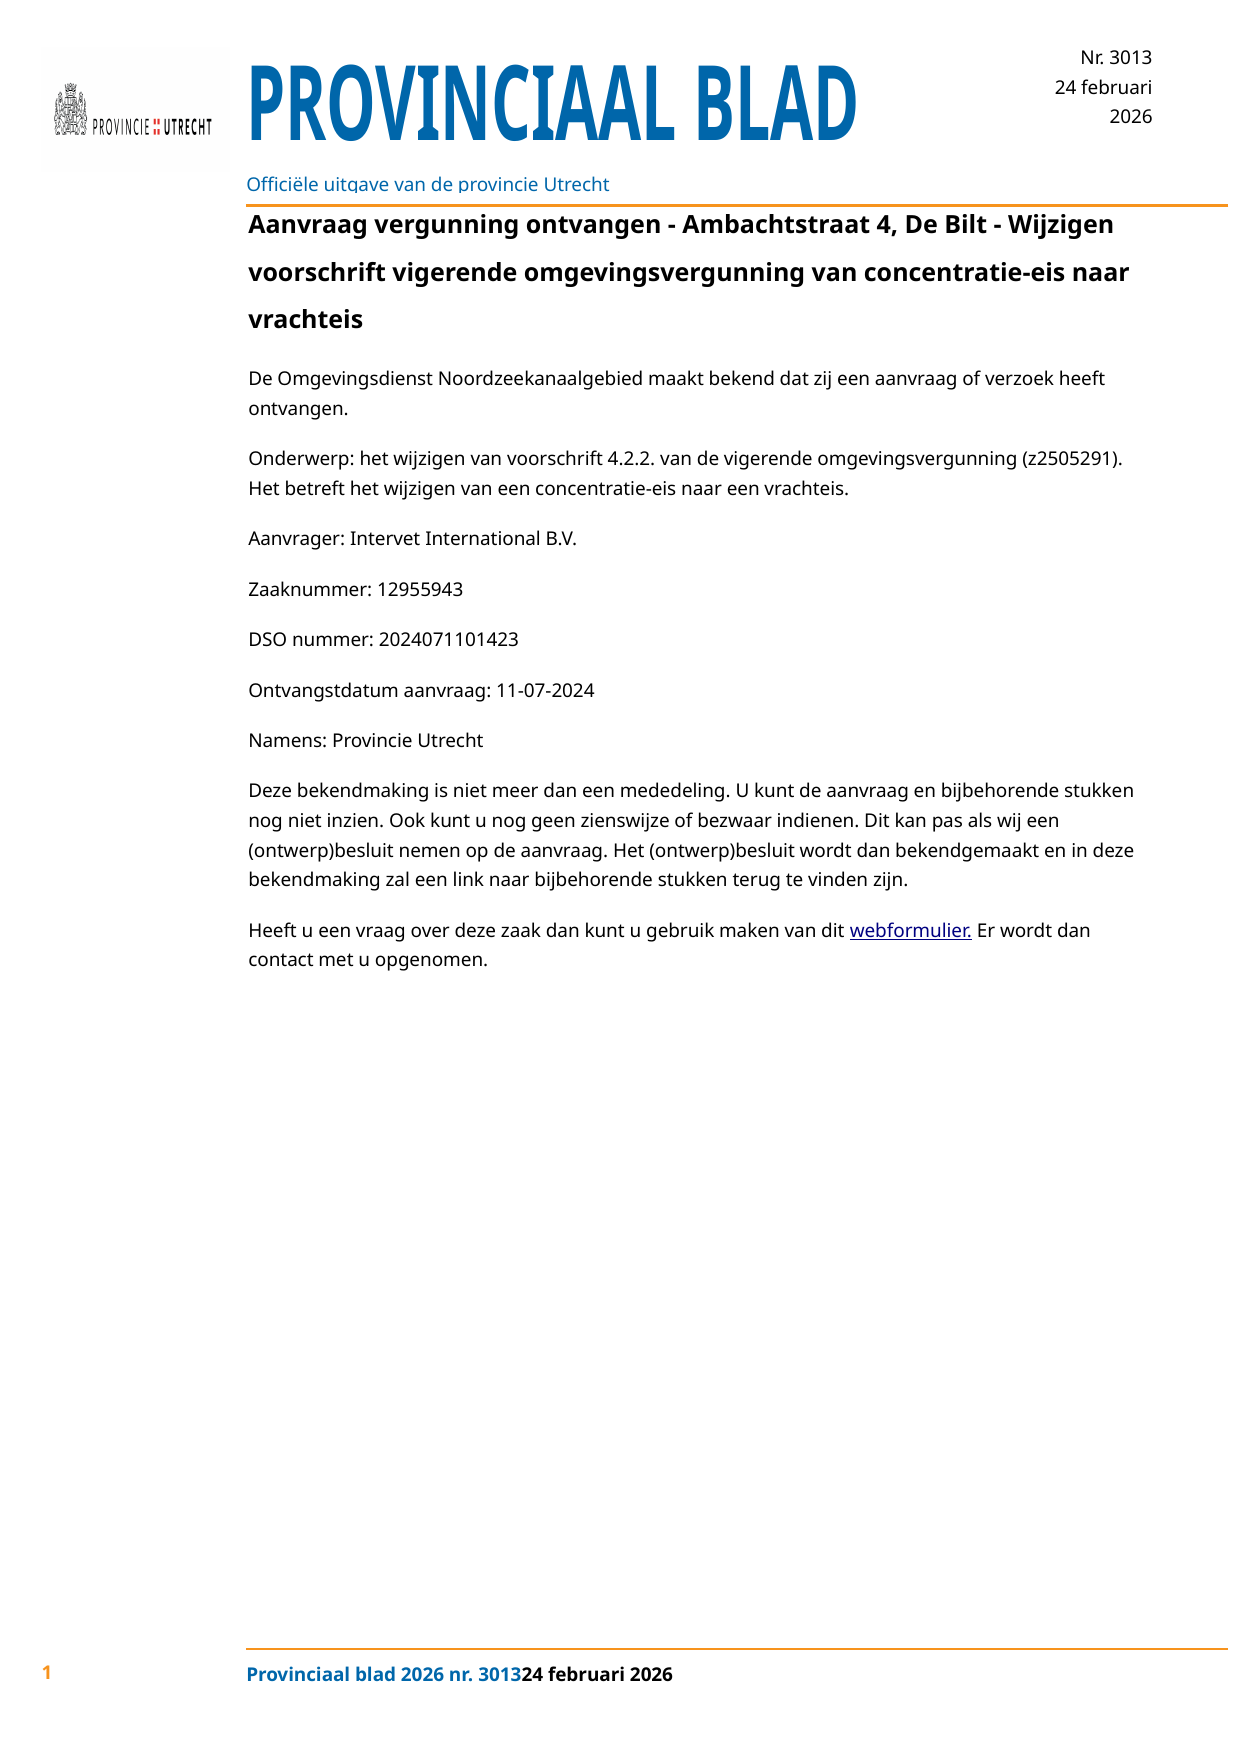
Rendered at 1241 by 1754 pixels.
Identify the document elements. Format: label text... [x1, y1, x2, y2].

text Namens: Provincie Utrecht [248, 727, 1152, 753]
text Zaaknummer: 12955943 [248, 576, 1152, 602]
text Onderwerp: het wijzigen van voorschrift 4.2.2. van de vigerende omgevingsvergunning (z2505291). Het betreft het wijzigen van een concentratie-eis naar een vrachteis. [248, 446, 1152, 501]
text Deze bekendmaking is niet meer dan een mededeling. U kunt de aanvraag en bijbehorende stukken nog niet inzien. Ook kunt u nog geen zienswijze of bezwaar indienen. Dit kan pas als wij een (ontwerp)besluit nemen op de aanvraag. Het (ontwerp)besluit wordt dan bekendgemaakt en in deze bekendmaking zal een link naar bijbehorende stukken terug te vinden zijn. [248, 778, 1152, 892]
picture [41, 47, 231, 172]
text DSO nummer: 2024071101423 [248, 626, 1152, 652]
text Heeft u een vraag over deze zaak dan kunt u gebruik maken van dit webformulier. Er wordt dan contact met u opgenomen. [248, 917, 1152, 972]
text Aanvraag vergunning ontvangen - Ambachtstraat 4, De Bilt - Wijzigen voorschrift vigerende omgevingsvergunning van concentratie-eis naar vrachteis [248, 207, 1152, 336]
text Ontvangstdatum aanvraag: 11-07-2024 [248, 677, 1152, 702]
text Aanvrager: Intervet International B.V. [248, 526, 1152, 551]
text De Omgevingsdienst Noordzeekanaalgebied maakt bekend dat zij een aanvraag of verzoek heeft ontvangen. [248, 366, 1152, 421]
